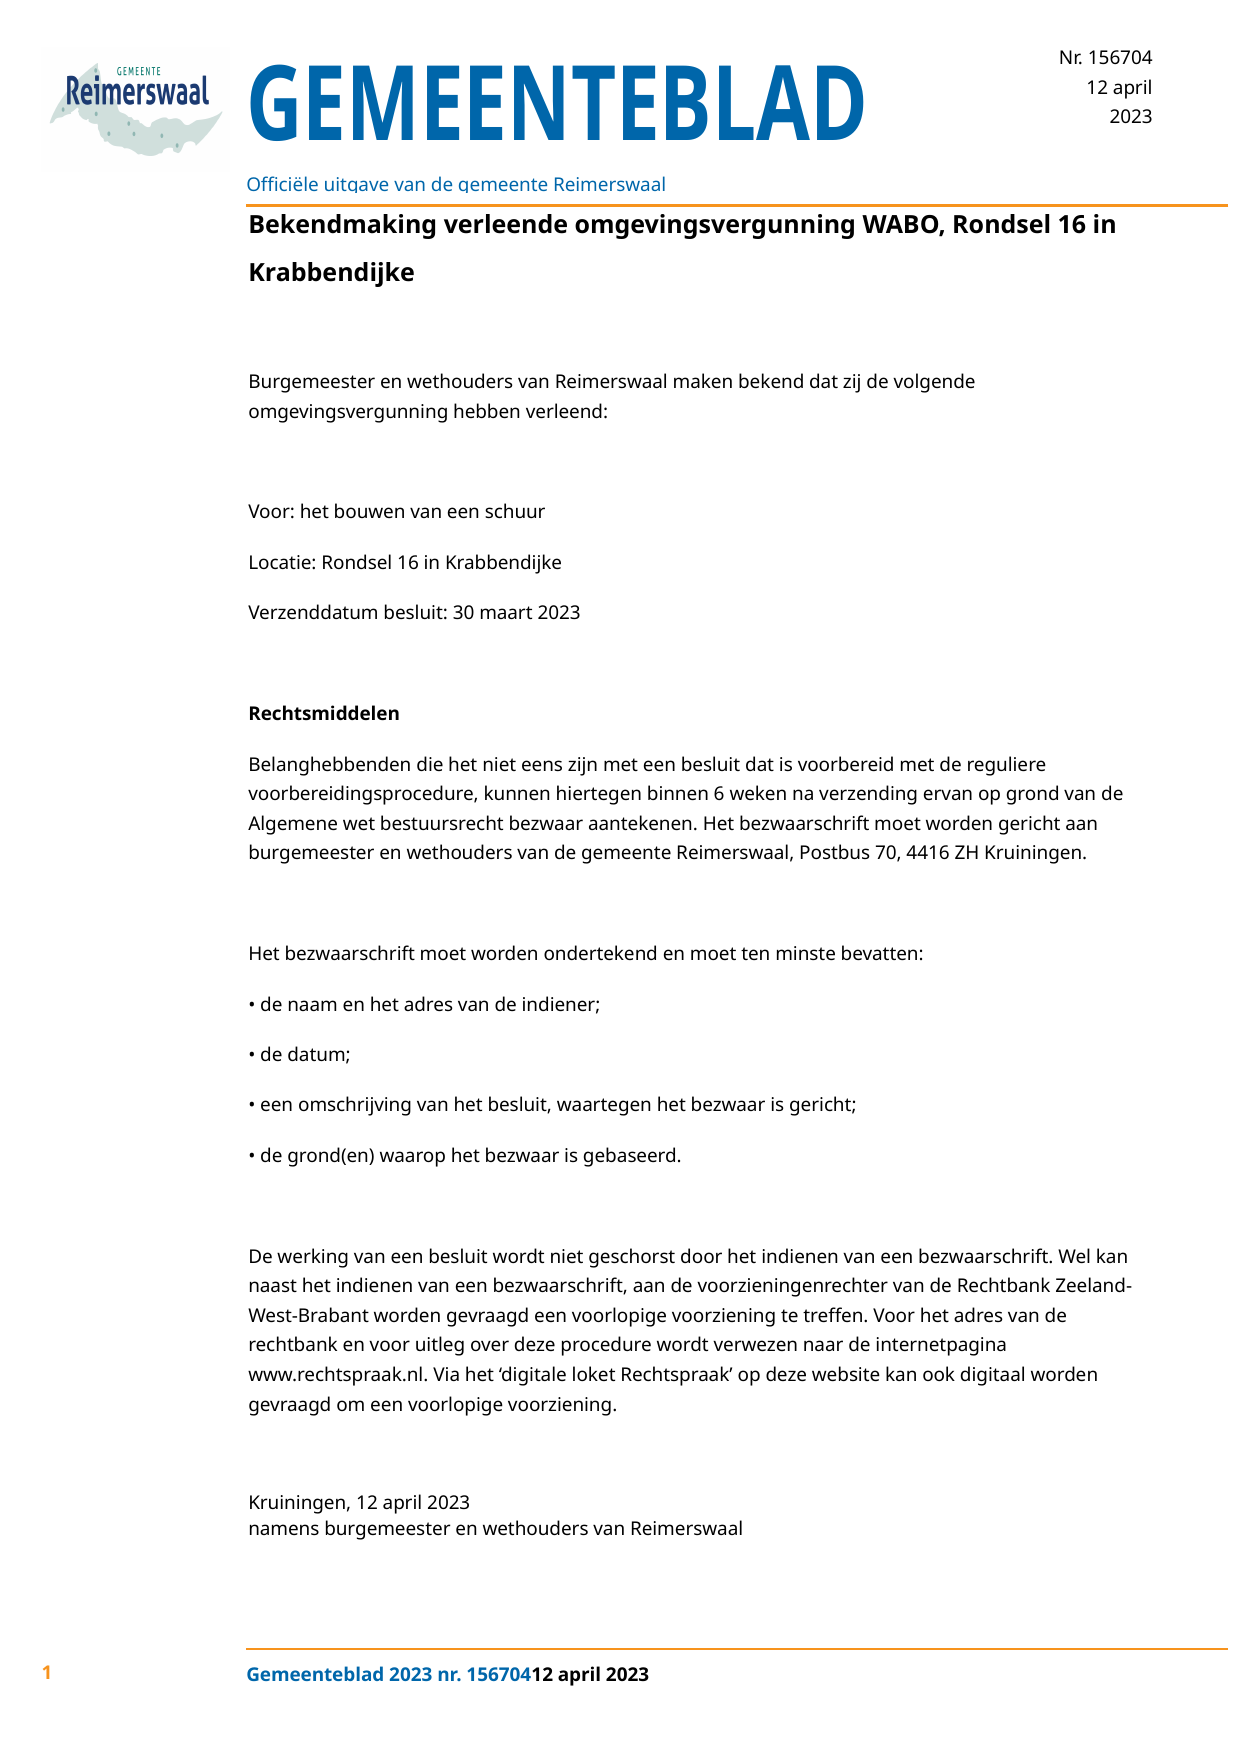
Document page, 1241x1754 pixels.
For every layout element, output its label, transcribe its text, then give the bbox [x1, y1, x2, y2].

text Burgemeester en wethouders van Reimerswaal maken bekend dat zij de volgende omgevingsvergunning hebben verleend: [248, 368, 1152, 424]
text Voor: het bouwen van een schuur [248, 499, 1152, 524]
text • de naam en het adres van de indiener; [248, 991, 1152, 1017]
text namens burgemeester en wethouders van Reimerswaal [248, 1515, 1152, 1541]
text • de grond(en) waarop het bezwaar is gebaseerd. [248, 1142, 1152, 1168]
text Verzenddatum besluit: 30 maart 2023 [248, 599, 1152, 625]
text • de datum; [248, 1041, 1152, 1067]
text Bekendmaking verleende omgevingsvergunning WABO, Rondsel 16 in Krabbendijke [248, 207, 1152, 288]
text Kruiningen, 12 april 2023 [248, 1489, 1152, 1515]
text Het bezwaarschrift moet worden ondertekend en moet ten minste bevatten: [248, 940, 1152, 966]
text • een omschrijving van het besluit, waartegen het bezwaar is gericht; [248, 1092, 1152, 1117]
picture [41, 47, 231, 172]
text Locatie: Rondsel 16 in Krabbendijke [248, 549, 1152, 575]
text De werking van een besluit wordt niet geschorst door het indienen van een bezwaarschrift. Wel kan naast het indienen van een bezwaarschrift, aan de voorzieningenrechter van de Rechtbank Zeeland-West-Brabant worden gevraagd een voorlopige voorziening te treffen. Voor het adres van de rechtbank en voor uitleg over deze procedure wordt verwezen naar de internetpagina www.rechtspraak.nl. Via het ‘digitale loket Rechtspraak’ op deze website kan ook digitaal worden gevraagd om een voorlopige voorziening. [248, 1243, 1152, 1417]
text Belanghebbenden die het niet eens zijn met een besluit dat is voorbereid met de reguliere voorbereidingsprocedure, kunnen hiertegen binnen 6 weken na verzending ervan op grond van de Algemene wet bestuursrecht bezwaar aantekenen. Het bezwaarschrift moet worden gericht aan burgemeester en wethouders van de gemeente Reimerswaal, Postbus 70, 4416 ZH Kruiningen. [248, 751, 1152, 865]
text Rechtsmiddelen [248, 700, 1152, 726]
